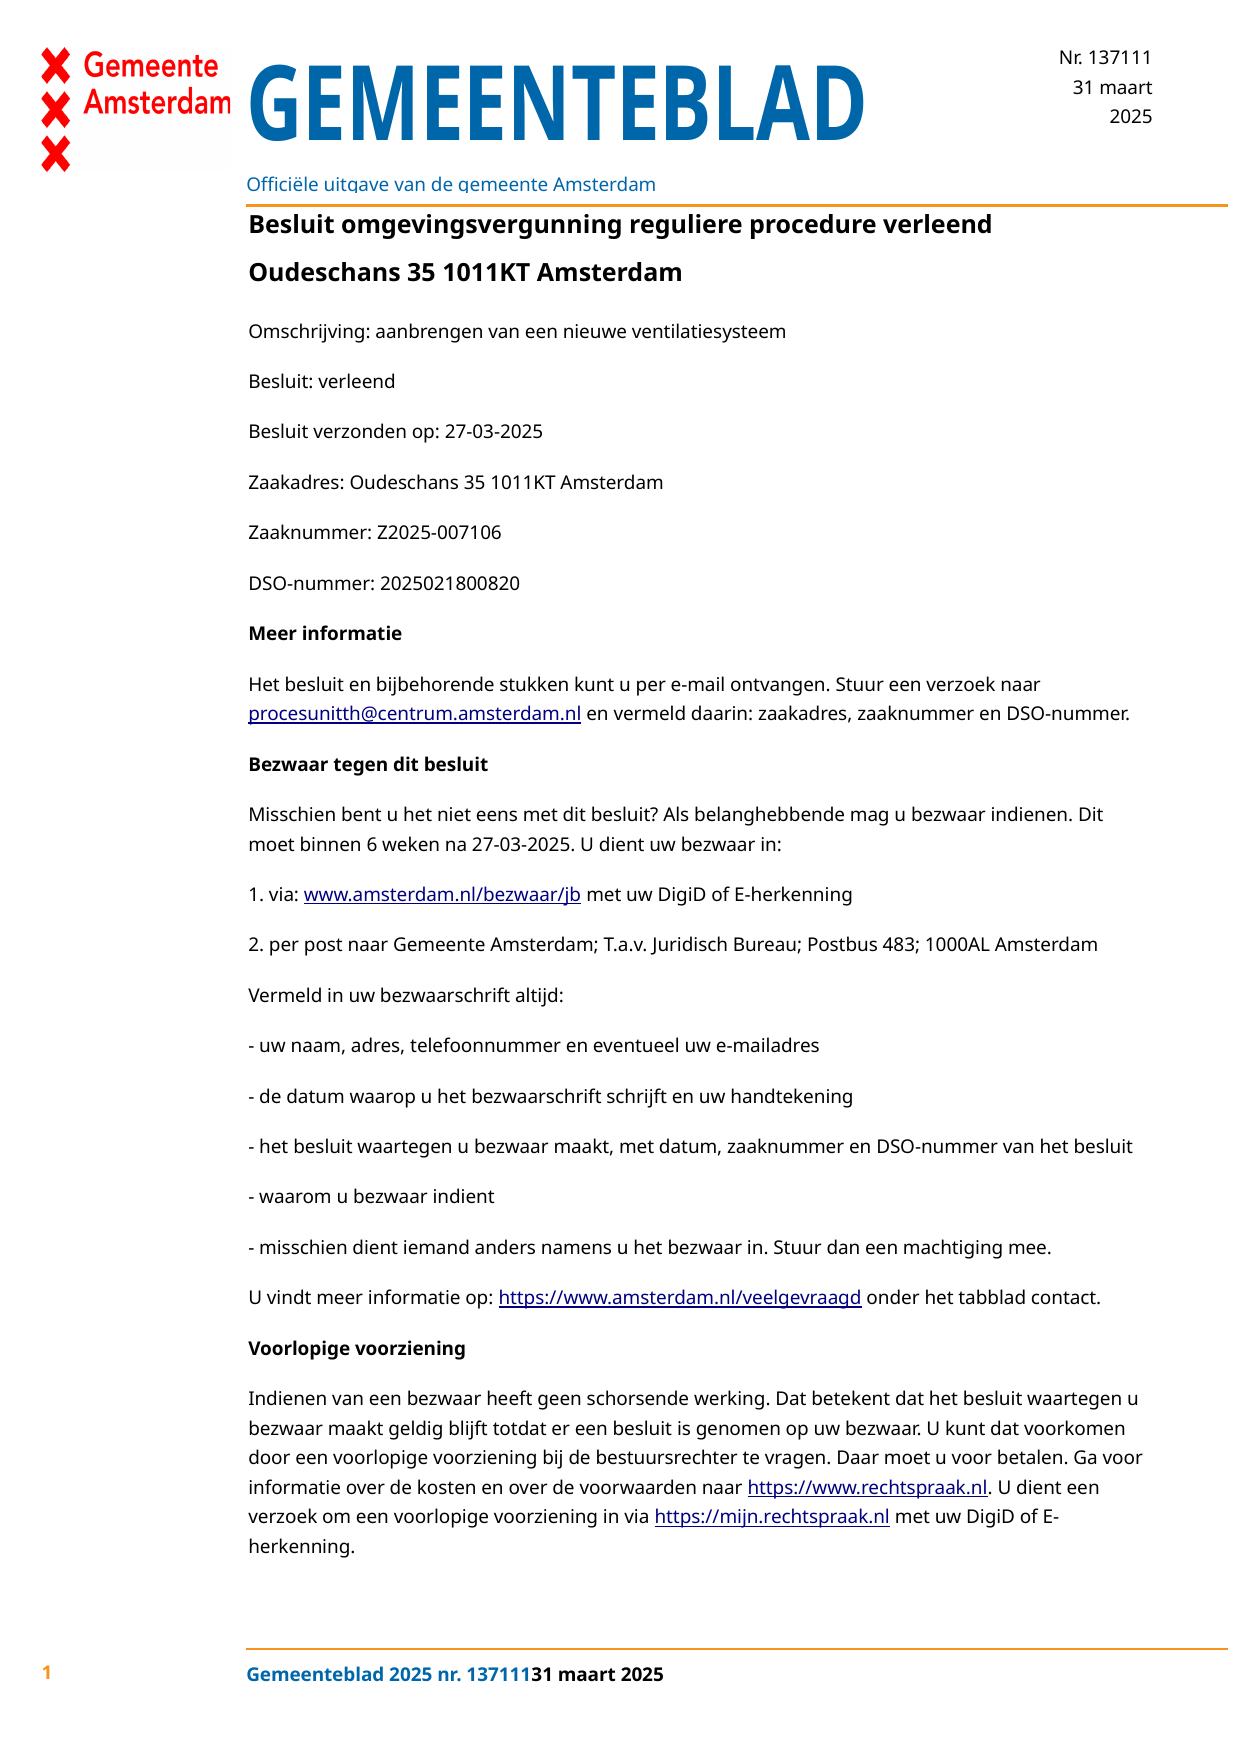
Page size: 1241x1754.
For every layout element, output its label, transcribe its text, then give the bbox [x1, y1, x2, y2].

text Vermeld in uw bezwaarschrift altijd: [248, 982, 1152, 1008]
text Omschrijving: aanbrengen van een nieuwe ventilatiesysteem [248, 318, 1152, 344]
text 2. per post naar Gemeente Amsterdam; T.a.v. Juridisch Bureau; Postbus 483; 1000AL Amsterdam [248, 932, 1152, 957]
picture [41, 47, 231, 172]
text U vindt meer informatie op: https://www.amsterdam.nl/veelgevraagd onder het tabblad contact. [248, 1284, 1152, 1310]
text Het besluit en bijbehorende stukken kunt u per e-mail ontvangen. Stuur een verzoek naar procesunitth@centrum.amsterdam.nl en vermeld daarin: zaakadres, zaaknummer en DSO-nummer. [248, 671, 1152, 726]
text Zaakadres: Oudeschans 35 1011KT Amsterdam [248, 469, 1152, 495]
text - misschien dient iemand anders namens u het bezwaar in. Stuur dan een machtiging mee. [248, 1234, 1152, 1260]
text Besluit verzonden op: 27-03-2025 [248, 419, 1152, 444]
text - uw naam, adres, telefoonnummer en eventueel uw e-mailadres [248, 1032, 1152, 1058]
text Besluit: verleend [248, 368, 1152, 394]
text Voorlopige voorziening [248, 1335, 1152, 1361]
text Meer informatie [248, 620, 1152, 646]
text - het besluit waartegen u bezwaar maakt, met datum, zaaknummer en DSO-nummer van het besluit [248, 1133, 1152, 1159]
text Zaaknummer: Z2025-007106 [248, 519, 1152, 545]
text Besluit omgevingsvergunning reguliere procedure verleend Oudeschans 35 1011KT Amsterdam [248, 207, 1152, 288]
text - waarom u bezwaar indient [248, 1184, 1152, 1209]
text Misschien bent u het niet eens met dit besluit? Als belanghebbende mag u bezwaar indienen. Dit moet binnen 6 weken na 27-03-2025. U dient uw bezwaar in: [248, 801, 1152, 857]
text - de datum waarop u het bezwaarschrift schrijft en uw handtekening [248, 1083, 1152, 1109]
text Bezwaar tegen dit besluit [248, 751, 1152, 777]
text Indienen van een bezwaar heeft geen schorsende werking. Dat betekent dat het besluit waartegen u bezwaar maakt geldig blijft totdat er een besluit is genomen op uw bezwaar. U kunt dat voorkomen door een voorlopige voorziening bij de bestuursrechter te vragen. Daar moet u voor betalen. Ga voor informatie over de kosten en over de voorwaarden naar https://www.rechtspraak.nl. U dient een verzoek om een voorlopige voorziening in via https://mijn.rechtspraak.nl met uw DigiD of E-herkenning. [248, 1385, 1152, 1559]
text DSO-nummer: 2025021800820 [248, 570, 1152, 596]
text 1. via: www.amsterdam.nl/bezwaar/jb met uw DigiD of E-herkenning [248, 881, 1152, 907]
